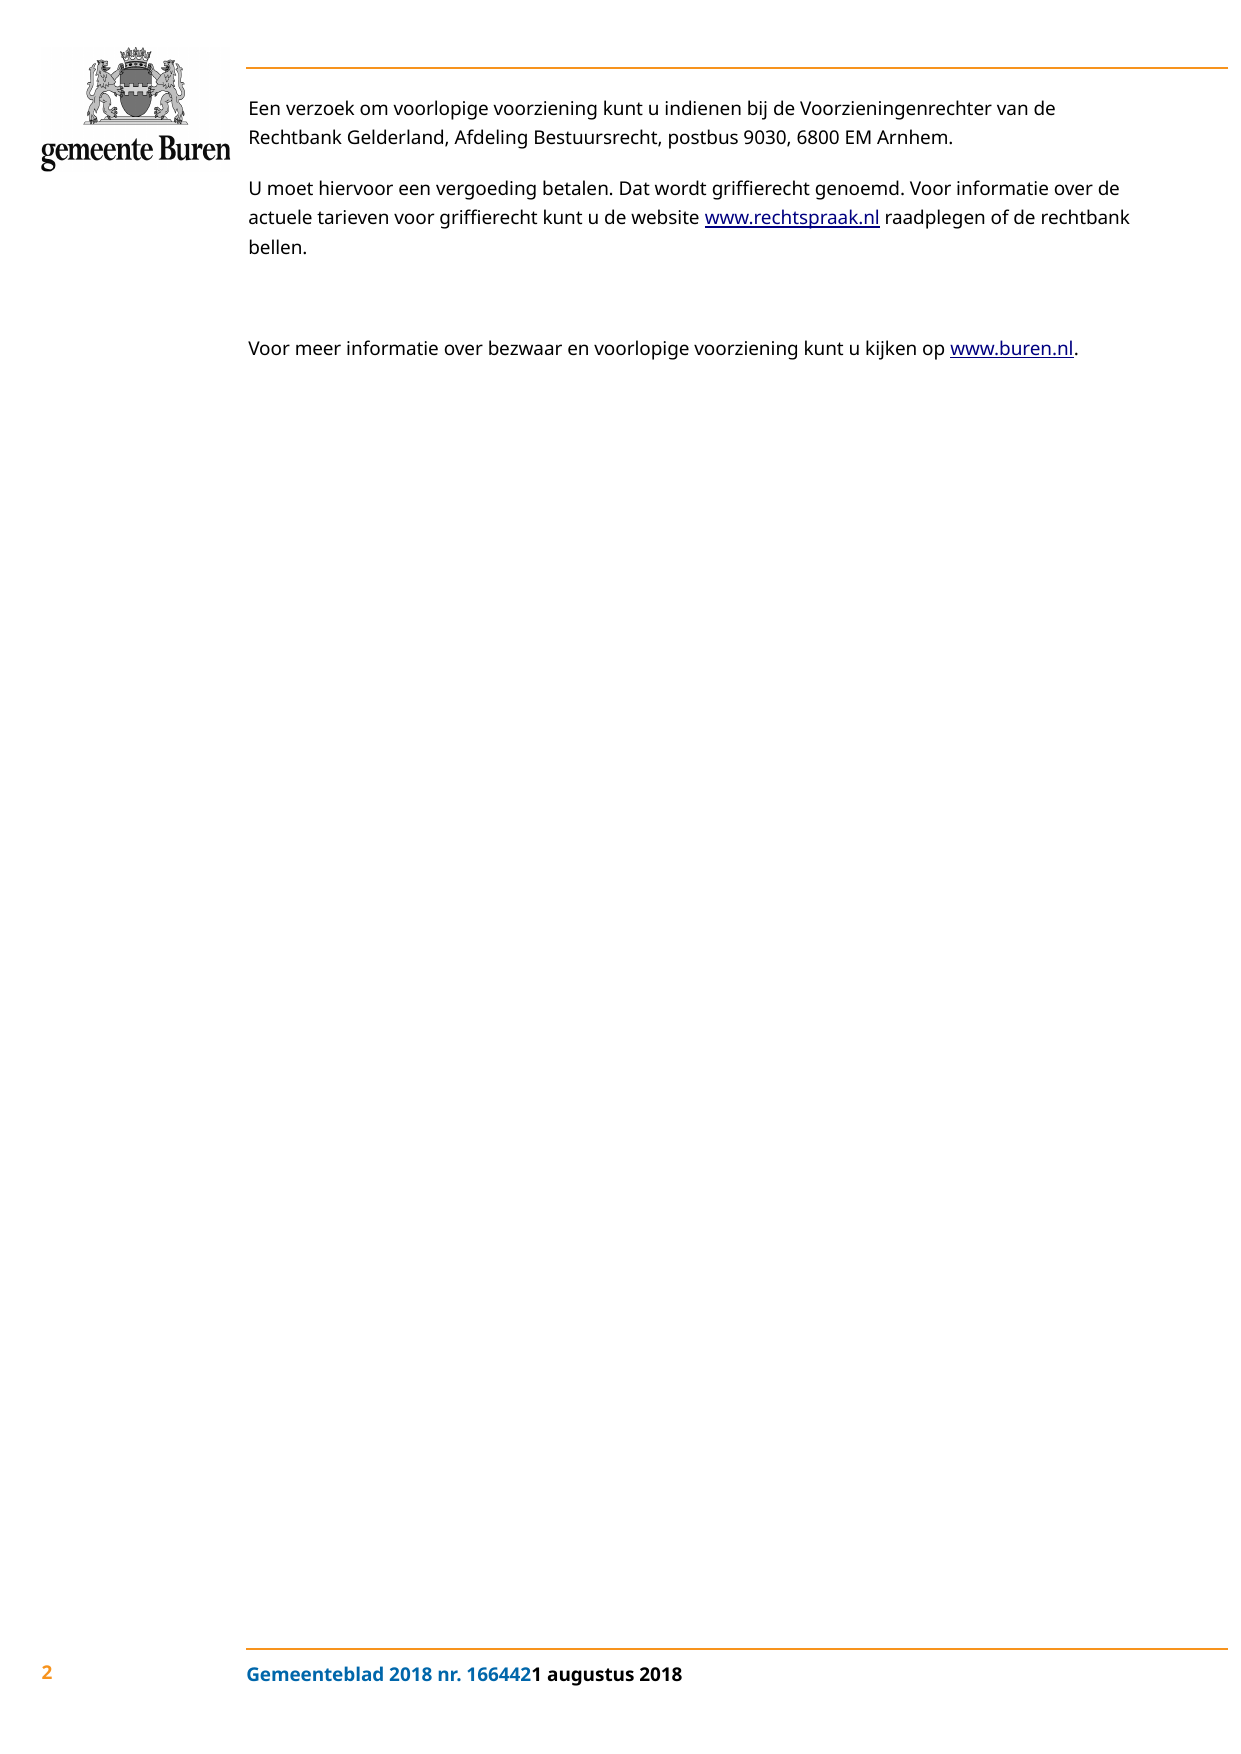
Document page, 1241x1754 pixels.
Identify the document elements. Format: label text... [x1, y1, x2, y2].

picture [41, 47, 231, 172]
text Een verzoek om voorlopige voorziening kunt u indienen bij de Voorzieningenrechter van de Rechtbank Gelderland, Afdeling Bestuursrecht, postbus 9030, 6800 EM Arnhem. [248, 95, 1152, 150]
text Voor meer informatie over bezwaar en voorlopige voorziening kunt u kijken op www.buren.nl. [248, 335, 1152, 361]
text U moet hiervoor een vergoeding betalen. Dat wordt griffierecht genoemd. Voor informatie over de actuele tarieven voor griffierecht kunt u de website www.rechtspraak.nl raadplegen of de rechtbank bellen. [248, 175, 1152, 260]
